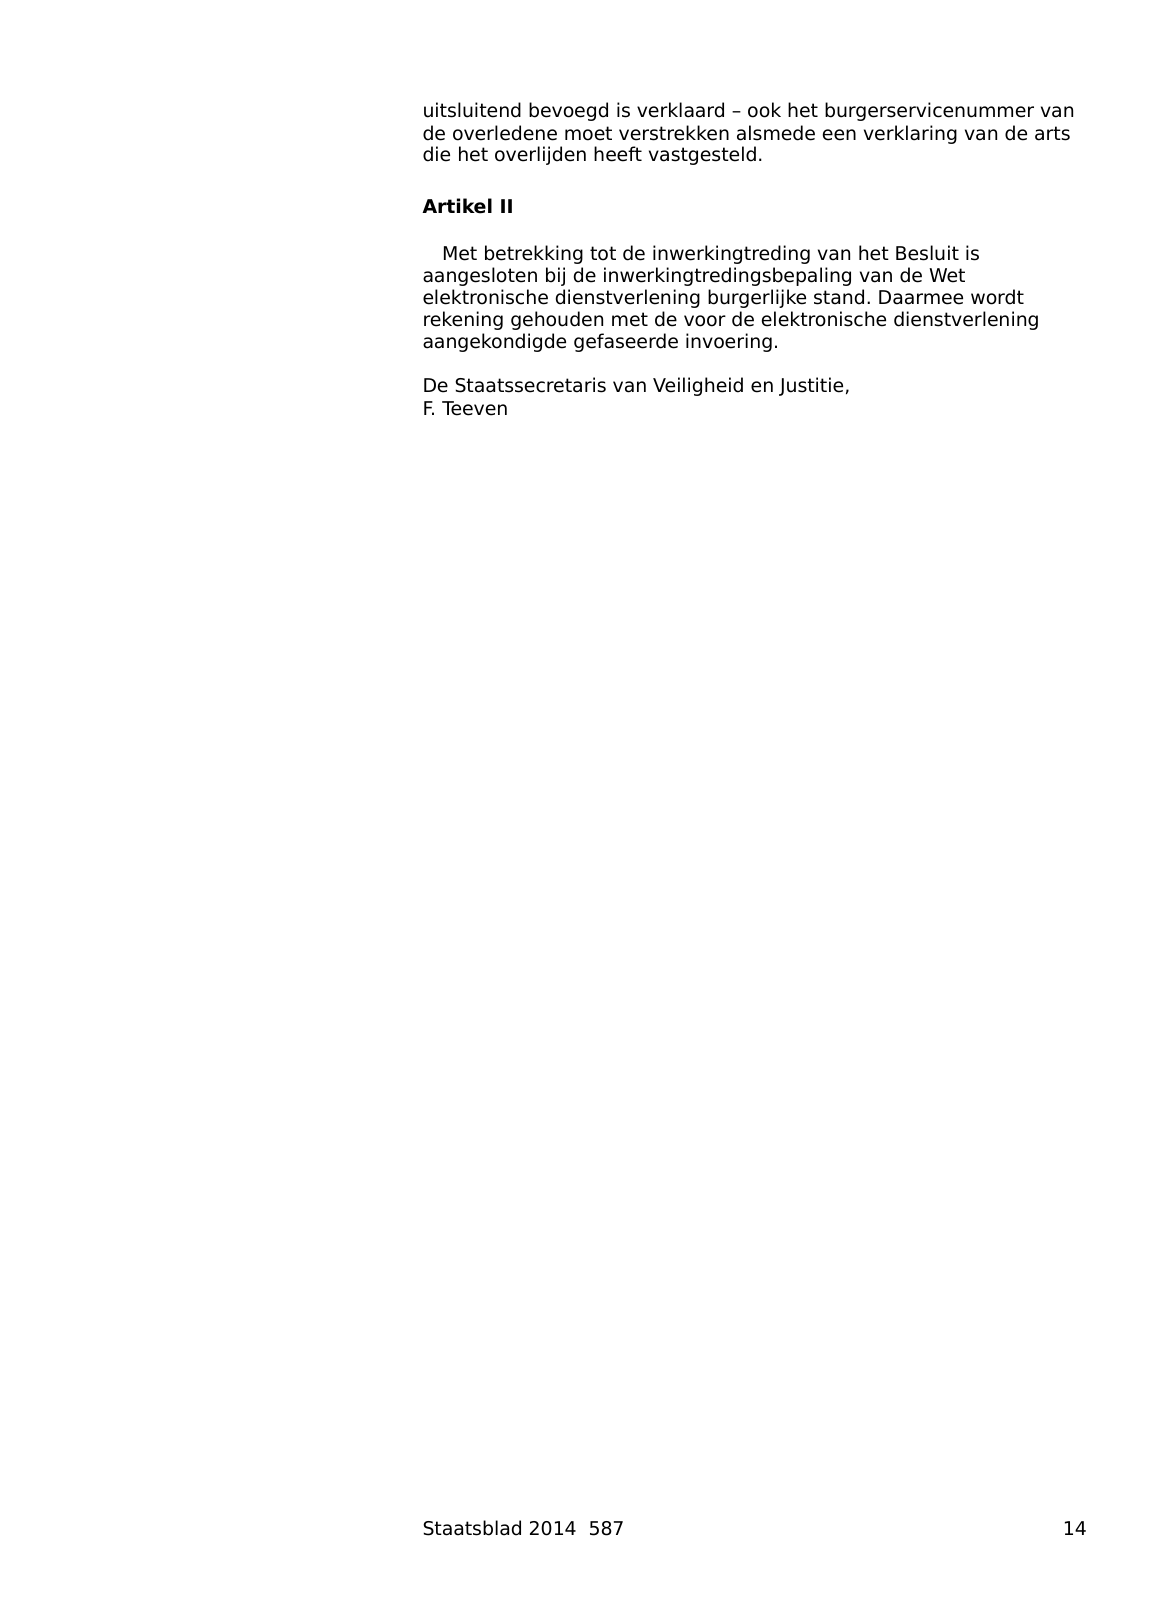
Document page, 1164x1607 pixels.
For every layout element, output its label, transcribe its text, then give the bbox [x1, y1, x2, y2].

text uitsluitend bevoegd is verklaard – ook het burgerservicenummer van de overledene moet verstrekken alsmede een verklaring van de arts die het overlijden heeft vastgesteld. [422, 100, 1087, 166]
text Met betrekking tot de inwerkingtreding van het Besluit is aangesloten bij de inwerkingtredingsbepaling van de Wet elektronische dienstverlening burgerlijke stand. Daarmee wordt rekening gehouden met de voor de elektronische dienstverlening aangekondigde gefaseerde invoering. [422, 243, 1087, 353]
subtitle Artikel II [422, 196, 1087, 218]
text De Staatssecretaris van Veiligheid en Justitie, F. Teeven [422, 375, 1087, 419]
